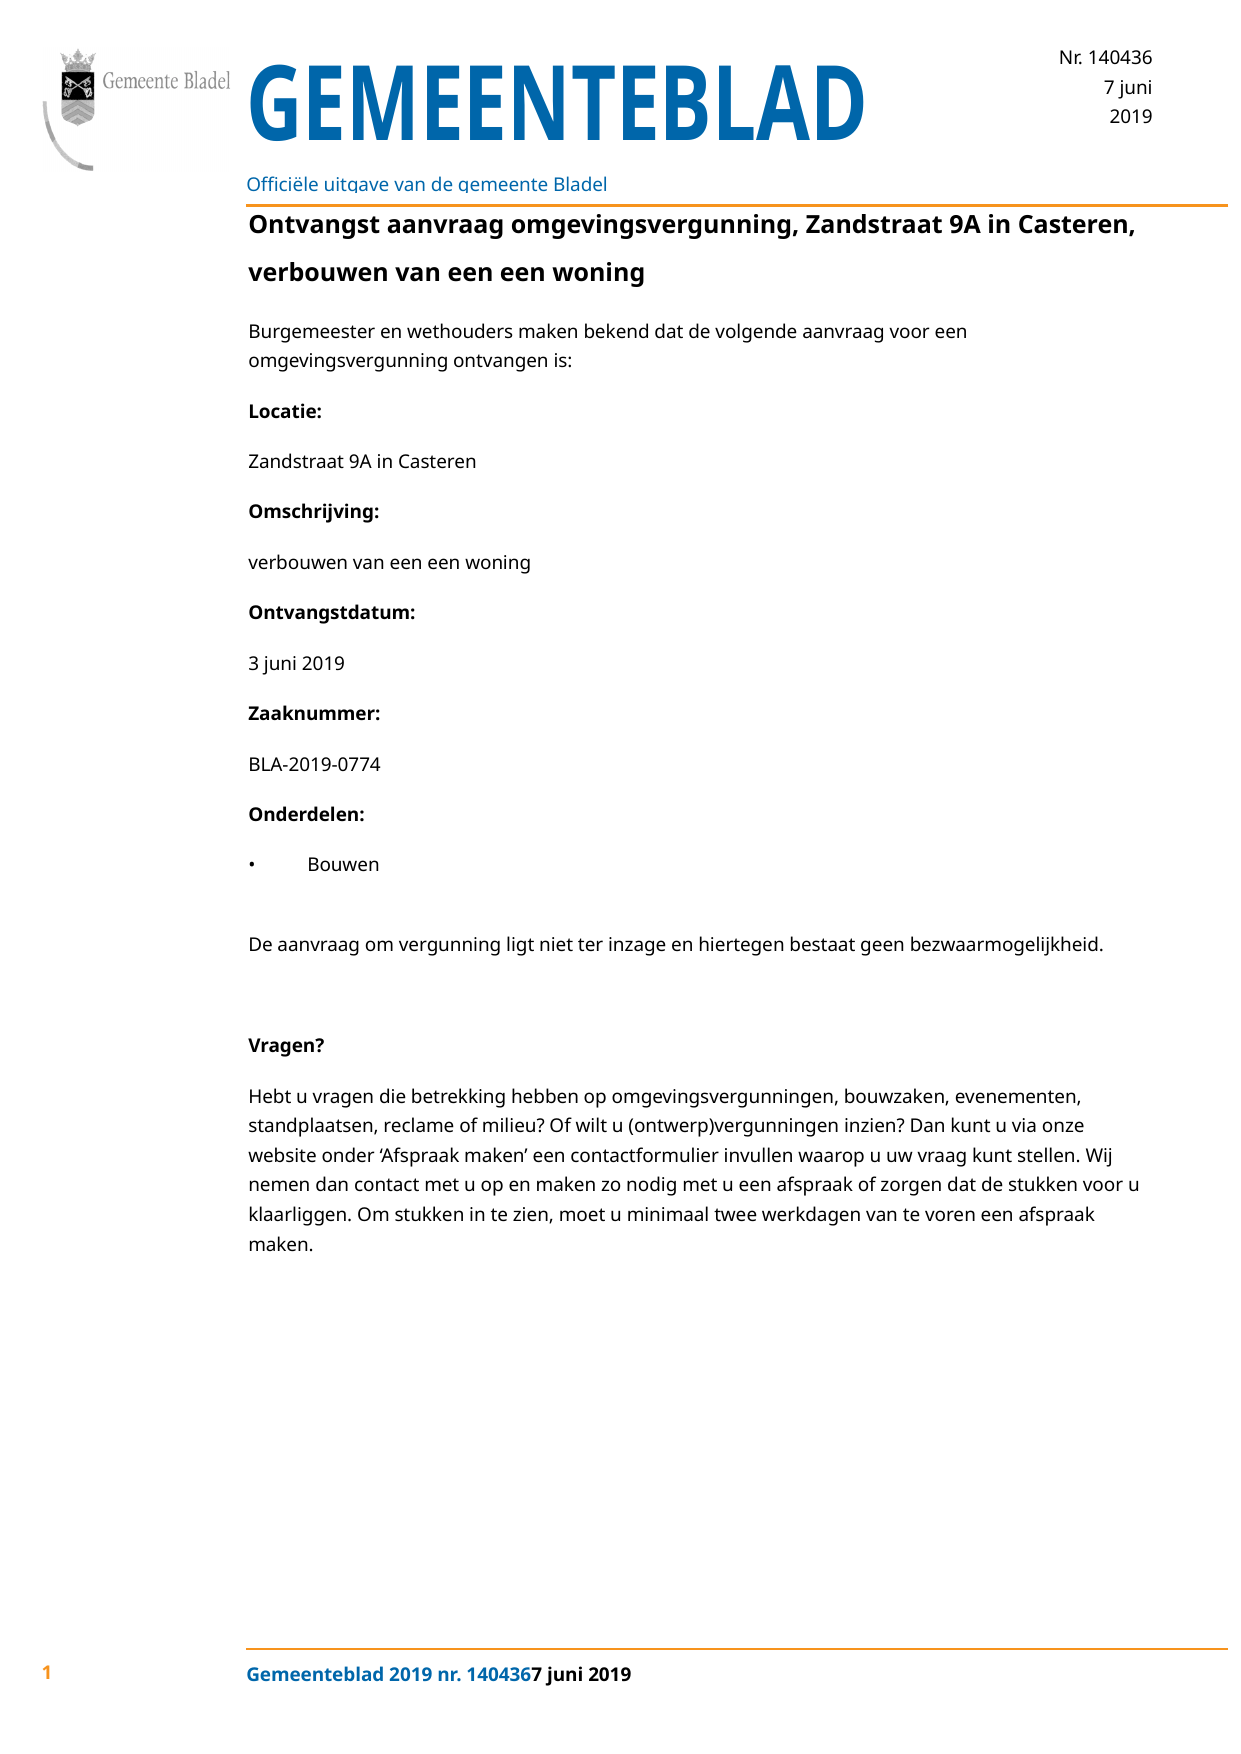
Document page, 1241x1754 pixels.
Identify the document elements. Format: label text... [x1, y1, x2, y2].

text Onderdelen: [248, 801, 1152, 827]
picture [41, 47, 231, 172]
text Hebt u vragen die betrekking hebben op omgevingsvergunningen, bouwzaken, evenementen, standplaatsen, reclame of milieu? Of wilt u (ontwerp)vergunningen inzien? Dan kunt u via onze website onder ‘Afspraak maken’ een contactformulier invullen waarop u uw vraag kunt stellen. Wij nemen dan contact met u op en maken zo nodig met u een afspraak of zorgen dat de stukken voor u klaarliggen. Om stukken in te zien, moet u minimaal twee werkdagen van te voren een afspraak maken. [248, 1083, 1152, 1257]
text Zaaknummer: [248, 700, 1152, 726]
text 3 juni 2019 [248, 650, 1152, 676]
list Bouwen [248, 852, 1152, 877]
text Ontvangstdatum: [248, 599, 1152, 625]
text Burgemeester en wethouders maken bekend dat de volgende aanvraag voor een omgevingsvergunning ontvangen is: [248, 318, 1152, 373]
text BLA-2019-0774 [248, 751, 1152, 777]
text verbouwen van een een woning [248, 549, 1152, 575]
text Omschrijving: [248, 499, 1152, 524]
text Zandstraat 9A in Casteren [248, 448, 1152, 474]
text Locatie: [248, 398, 1152, 424]
text De aanvraag om vergunning ligt niet ter inzage en hiertegen bestaat geen bezwaarmogelijkheid. [248, 932, 1152, 957]
text Ontvangst aanvraag omgevingsvergunning, Zandstraat 9A in Casteren, verbouwen van een een woning [248, 207, 1152, 288]
text Vragen? [248, 1032, 1152, 1058]
